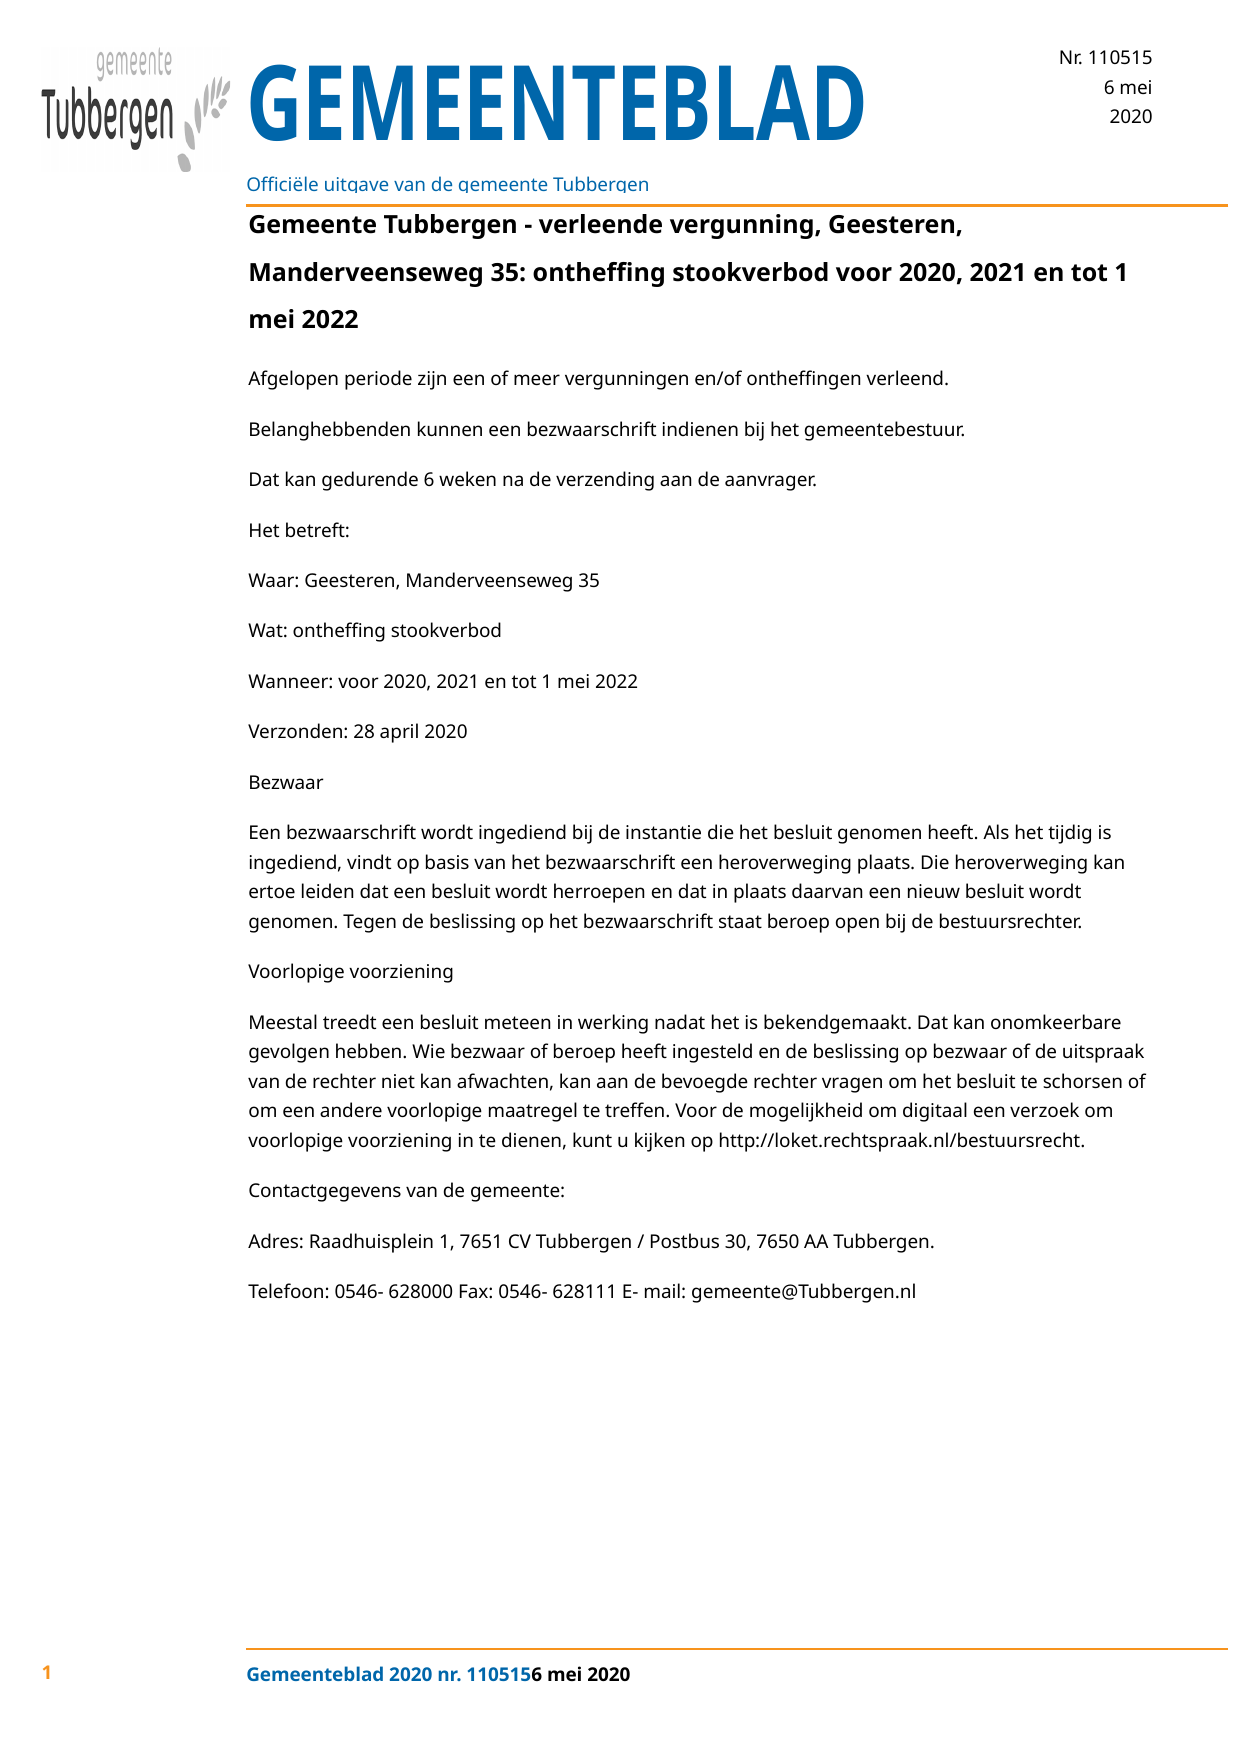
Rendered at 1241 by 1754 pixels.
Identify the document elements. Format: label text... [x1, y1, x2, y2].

text Wanneer: voor 2020, 2021 en tot 1 mei 2022 [248, 668, 1152, 694]
text Verzonden: 28 april 2020 [248, 718, 1152, 744]
text Adres: Raadhuisplein 1, 7651 CV Tubbergen / Postbus 30, 7650 AA Tubbergen. [248, 1228, 1152, 1254]
text Bezwaar [248, 769, 1152, 794]
text Het betreft: [248, 517, 1152, 542]
text Afgelopen periode zijn een of meer vergunningen en/of ontheffingen verleend. [248, 366, 1152, 391]
text Waar: Geesteren, Manderveenseweg 35 [248, 567, 1152, 593]
picture [41, 47, 231, 172]
text Een bezwaarschrift wordt ingediend bij de instantie die het besluit genomen heeft. Als het tijdig is ingediend, vindt op basis van het bezwaarschrift een heroverweging plaats. Die heroverweging kan ertoe leiden dat een besluit wordt herroepen en dat in plaats daarvan een nieuw besluit wordt genomen. Tegen de beslissing op het bezwaarschrift staat beroep open bij de bestuursrechter. [248, 819, 1152, 934]
text Belanghebbenden kunnen een bezwaarschrift indienen bij het gemeentebestuur. [248, 416, 1152, 442]
text Gemeente Tubbergen - verleende vergunning, Geesteren, Manderveenseweg 35: ontheffing stookverbod voor 2020, 2021 en tot 1 mei 2022 [248, 207, 1152, 336]
text Telefoon: 0546- 628000 Fax: 0546- 628111 E- mail: gemeente@Tubbergen.nl [248, 1278, 1152, 1304]
text Wat: ontheffing stookverbod [248, 618, 1152, 643]
text Dat kan gedurende 6 weken na de verzending aan de aanvrager. [248, 466, 1152, 492]
text Voorlopige voorziening [248, 958, 1152, 984]
text Meestal treedt een besluit meteen in werking nadat het is bekendgemaakt. Dat kan onomkeerbare gevolgen hebben. Wie bezwaar of beroep heeft ingesteld en de beslissing op bezwaar of de uitspraak van de rechter niet kan afwachten, kan aan de bevoegde rechter vragen om het besluit te schorsen of om een andere voorlopige maatregel te treffen. Voor de mogelijkheid om digitaal een verzoek om voorlopige voorziening in te dienen, kunt u kijken op http://loket.rechtspraak.nl/bestuursrecht. [248, 1009, 1152, 1153]
text Contactgegevens van de gemeente: [248, 1178, 1152, 1203]
